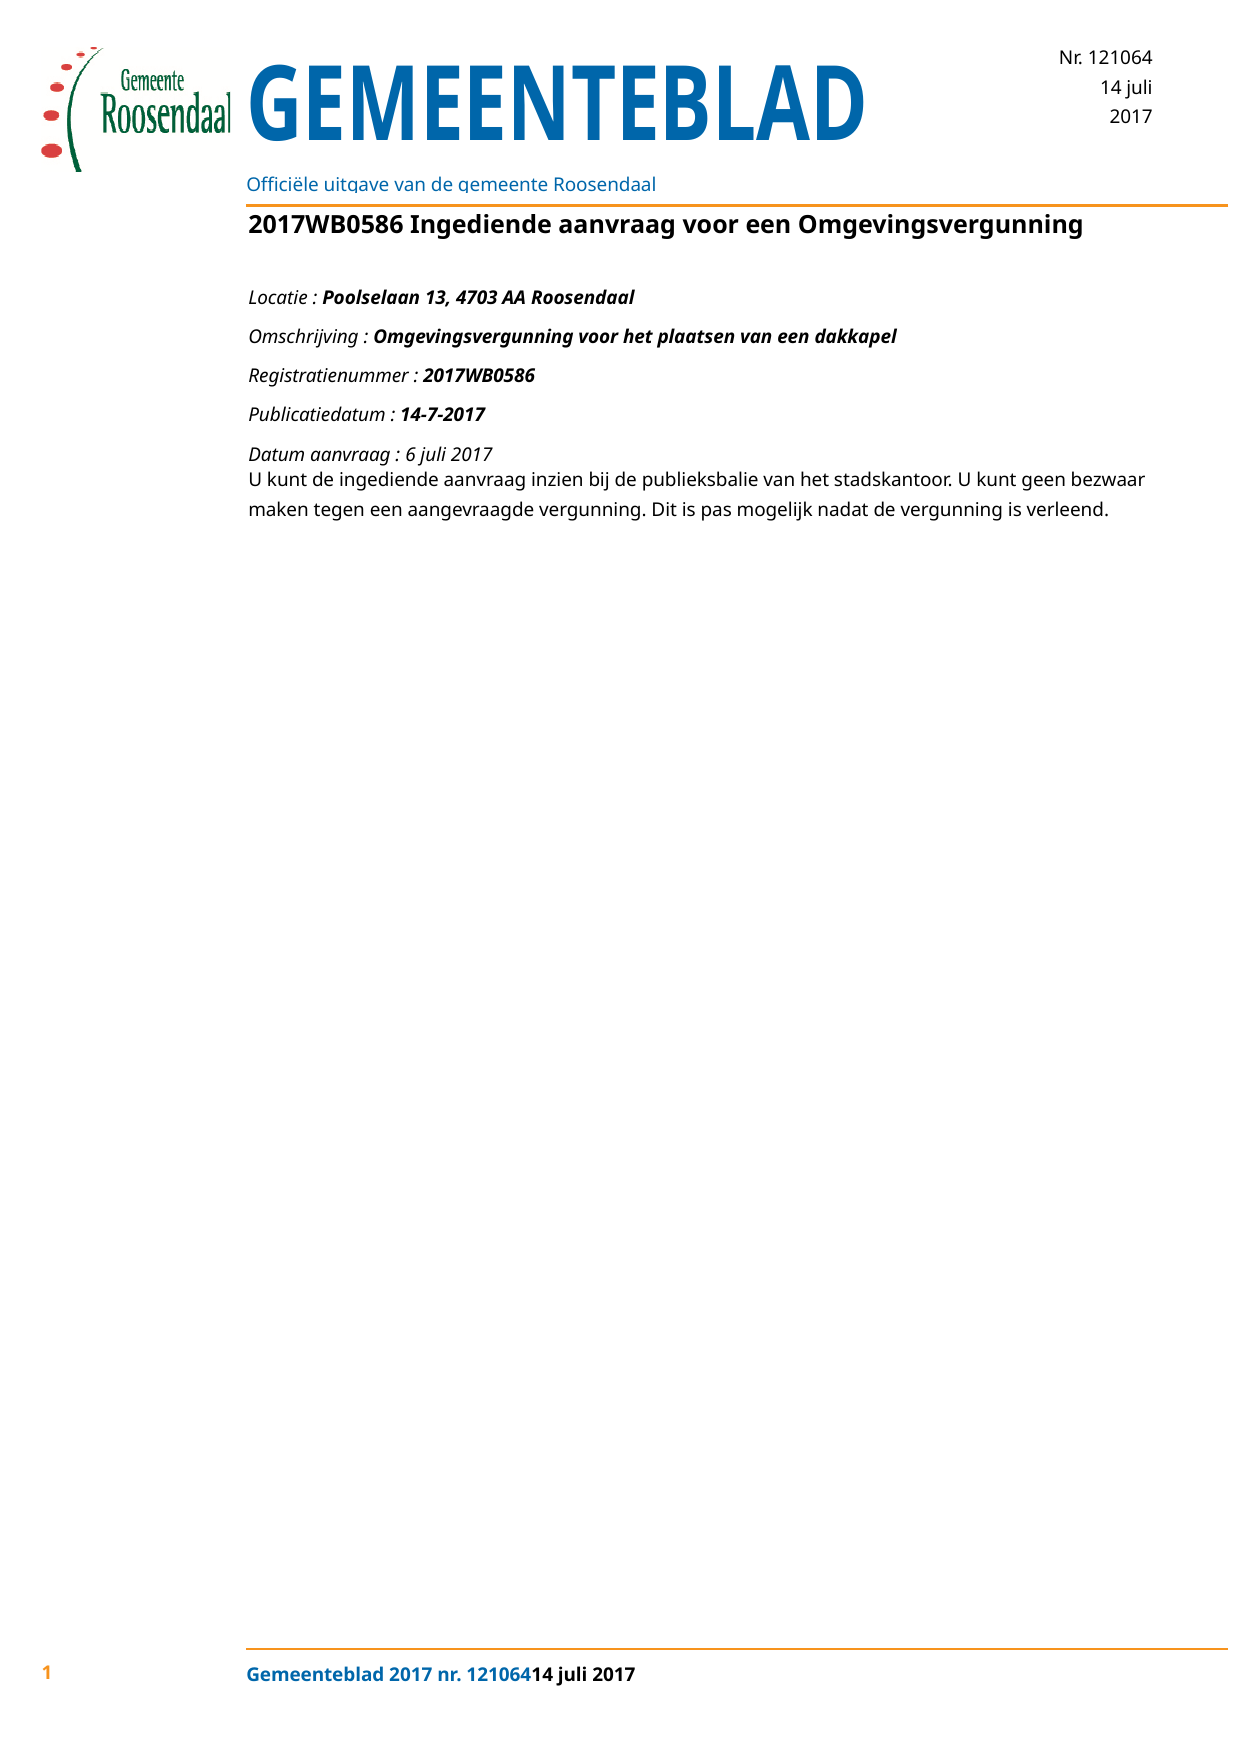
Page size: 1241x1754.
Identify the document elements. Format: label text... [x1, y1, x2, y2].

text Datum aanvraag : 6 juli 2017 [248, 441, 1152, 467]
text Omschrijving : Omgevingsvergunning voor het plaatsen van een dakkapel [248, 323, 1152, 349]
text Registratienummer : 2017WB0586 [248, 362, 1152, 388]
text Publicatiedatum : 14-7-2017 [248, 402, 1152, 427]
text U kunt de ingediende aanvraag inzien bij de publieksbalie van het stadskantoor. U kunt geen bezwaar maken tegen een aangevraagde vergunning. Dit is pas mogelijk nadat de vergunning is verleend. [248, 467, 1152, 522]
picture [41, 47, 231, 172]
text Locatie : Poolselaan 13, 4703 AA Roosendaal [248, 284, 1152, 309]
text 2017WB0586 Ingediende aanvraag voor een Omgevingsvergunning [248, 207, 1152, 241]
